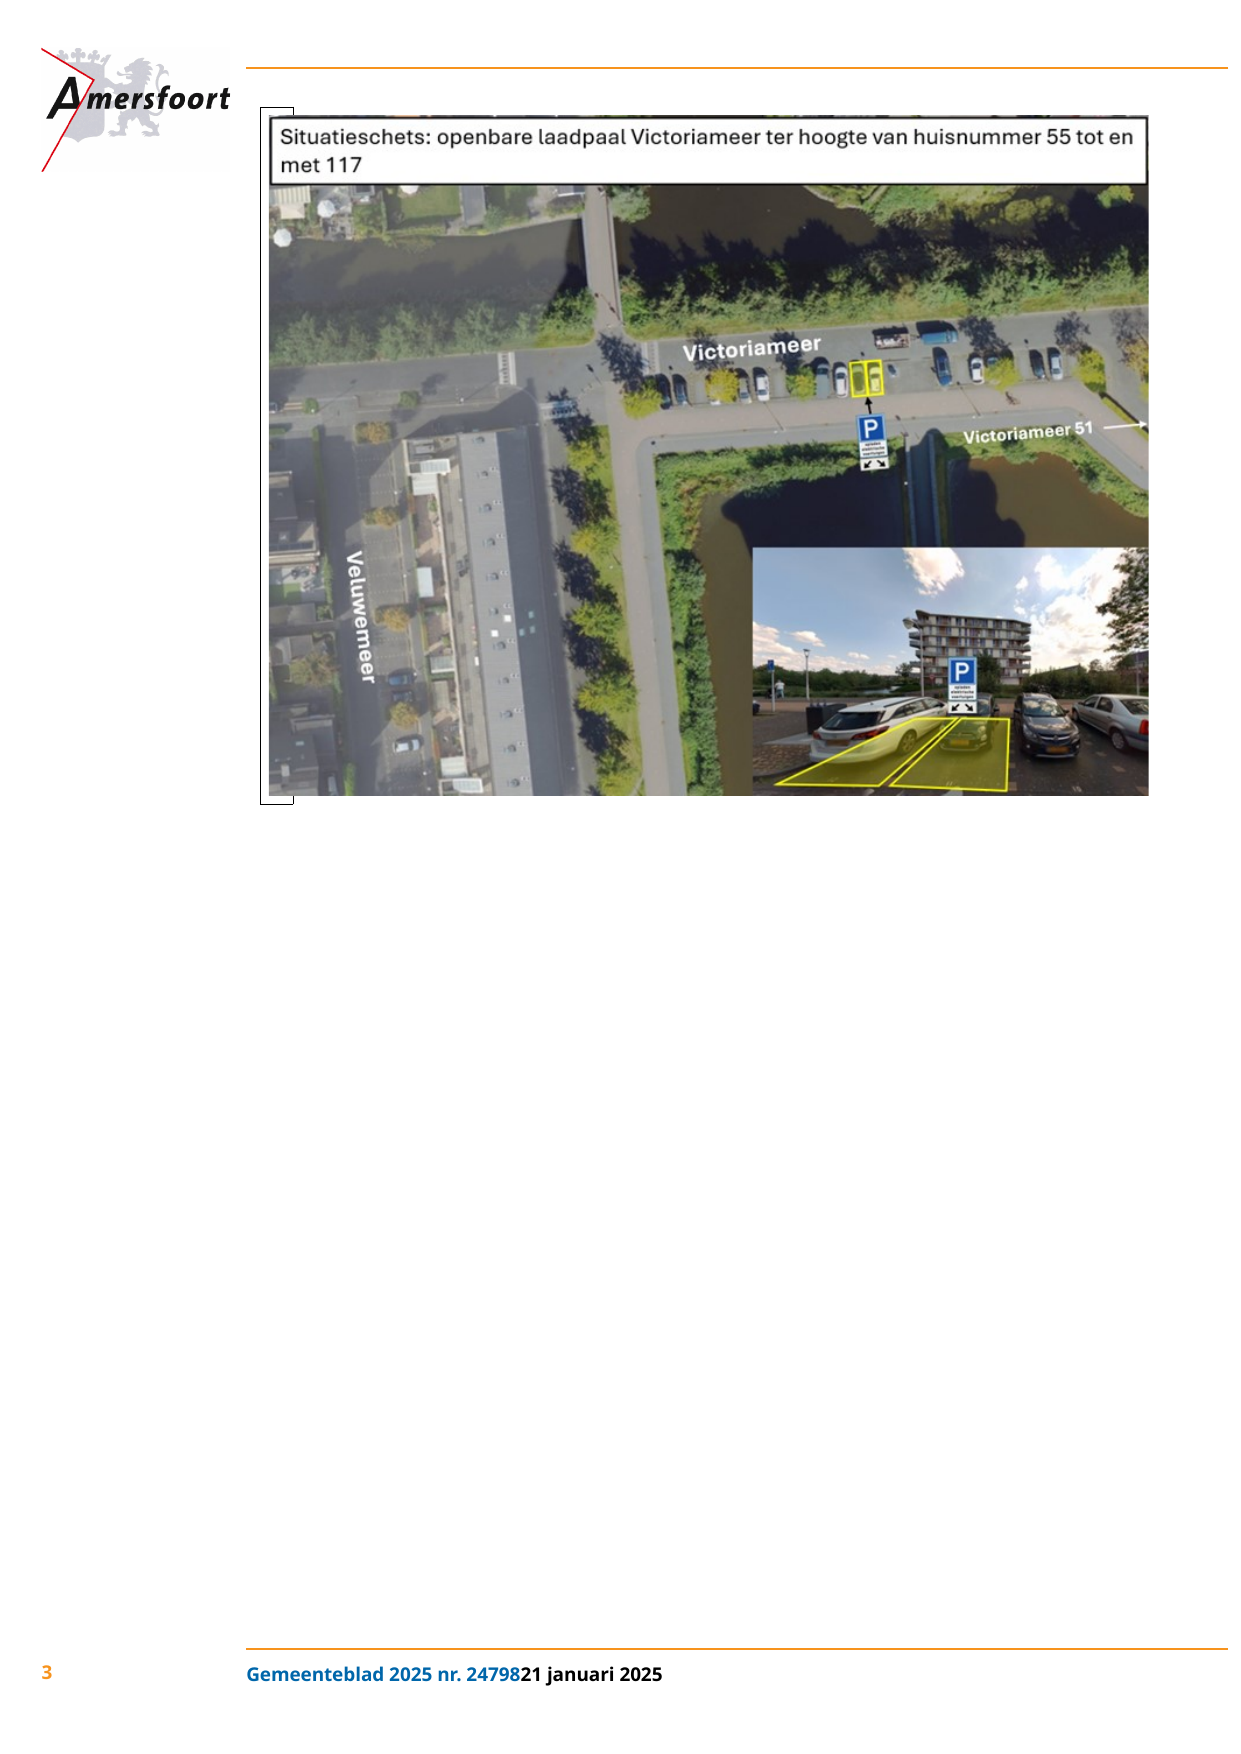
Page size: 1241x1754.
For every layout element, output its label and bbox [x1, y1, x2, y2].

picture [41, 47, 231, 172]
picture [268, 115, 1149, 796]
